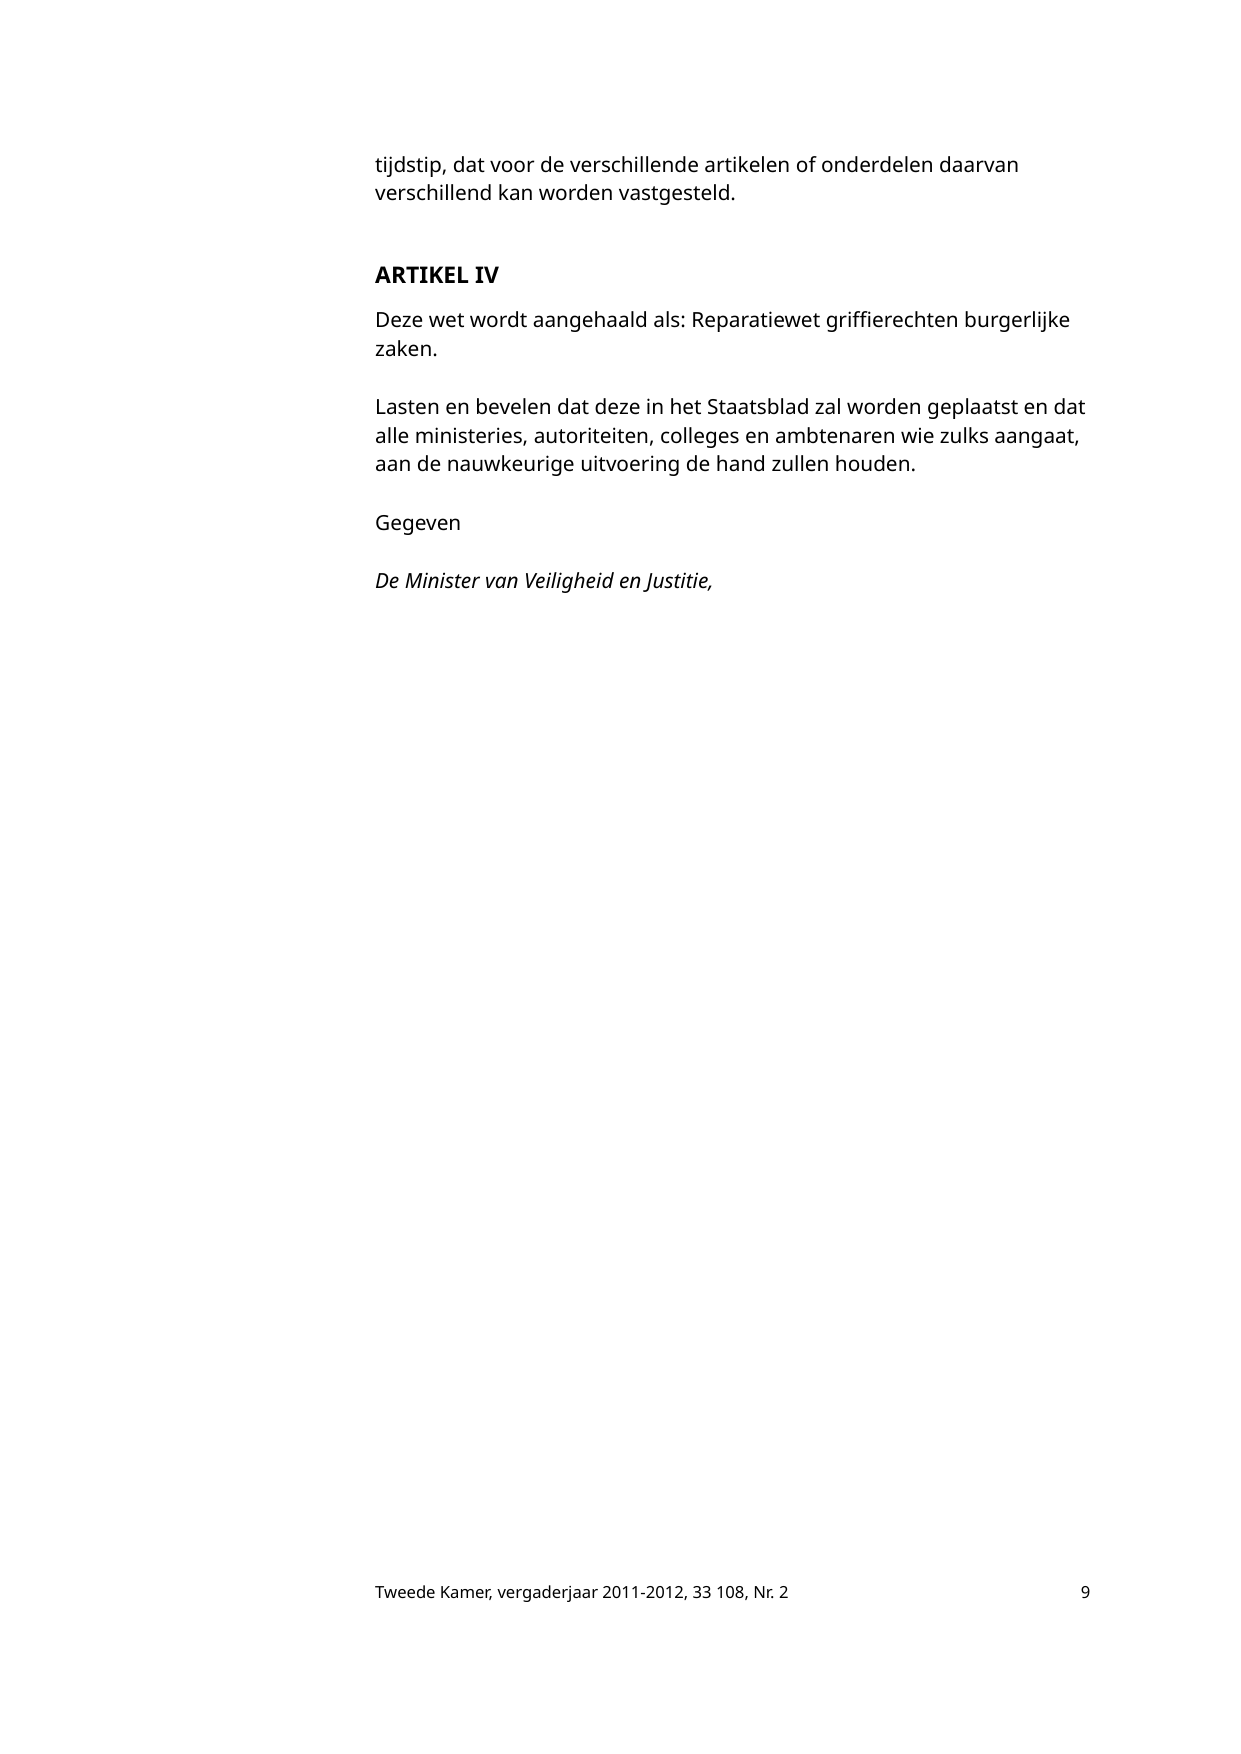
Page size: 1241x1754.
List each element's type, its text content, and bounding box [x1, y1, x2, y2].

text tijdstip, dat voor de verschillende artikelen of onderdelen daarvan verschillend kan worden vastgesteld. [375, 150, 1090, 207]
text Deze wet wordt aangehaald als: Reparatiewet griffierechten burgerlijke zaken. [375, 306, 1090, 362]
text Gegeven [375, 508, 1090, 536]
subtitle ARTIKEL IV [375, 259, 1090, 291]
text De Minister van Veiligheid en Justitie, [375, 566, 1090, 595]
text Lasten en bevelen dat deze in het Staatsblad zal worden geplaatst en dat alle ministeries, autoriteiten, colleges en ambtenaren wie zulks aangaat, aan de nauwkeurige uitvoering de hand zullen houden. [375, 392, 1090, 478]
